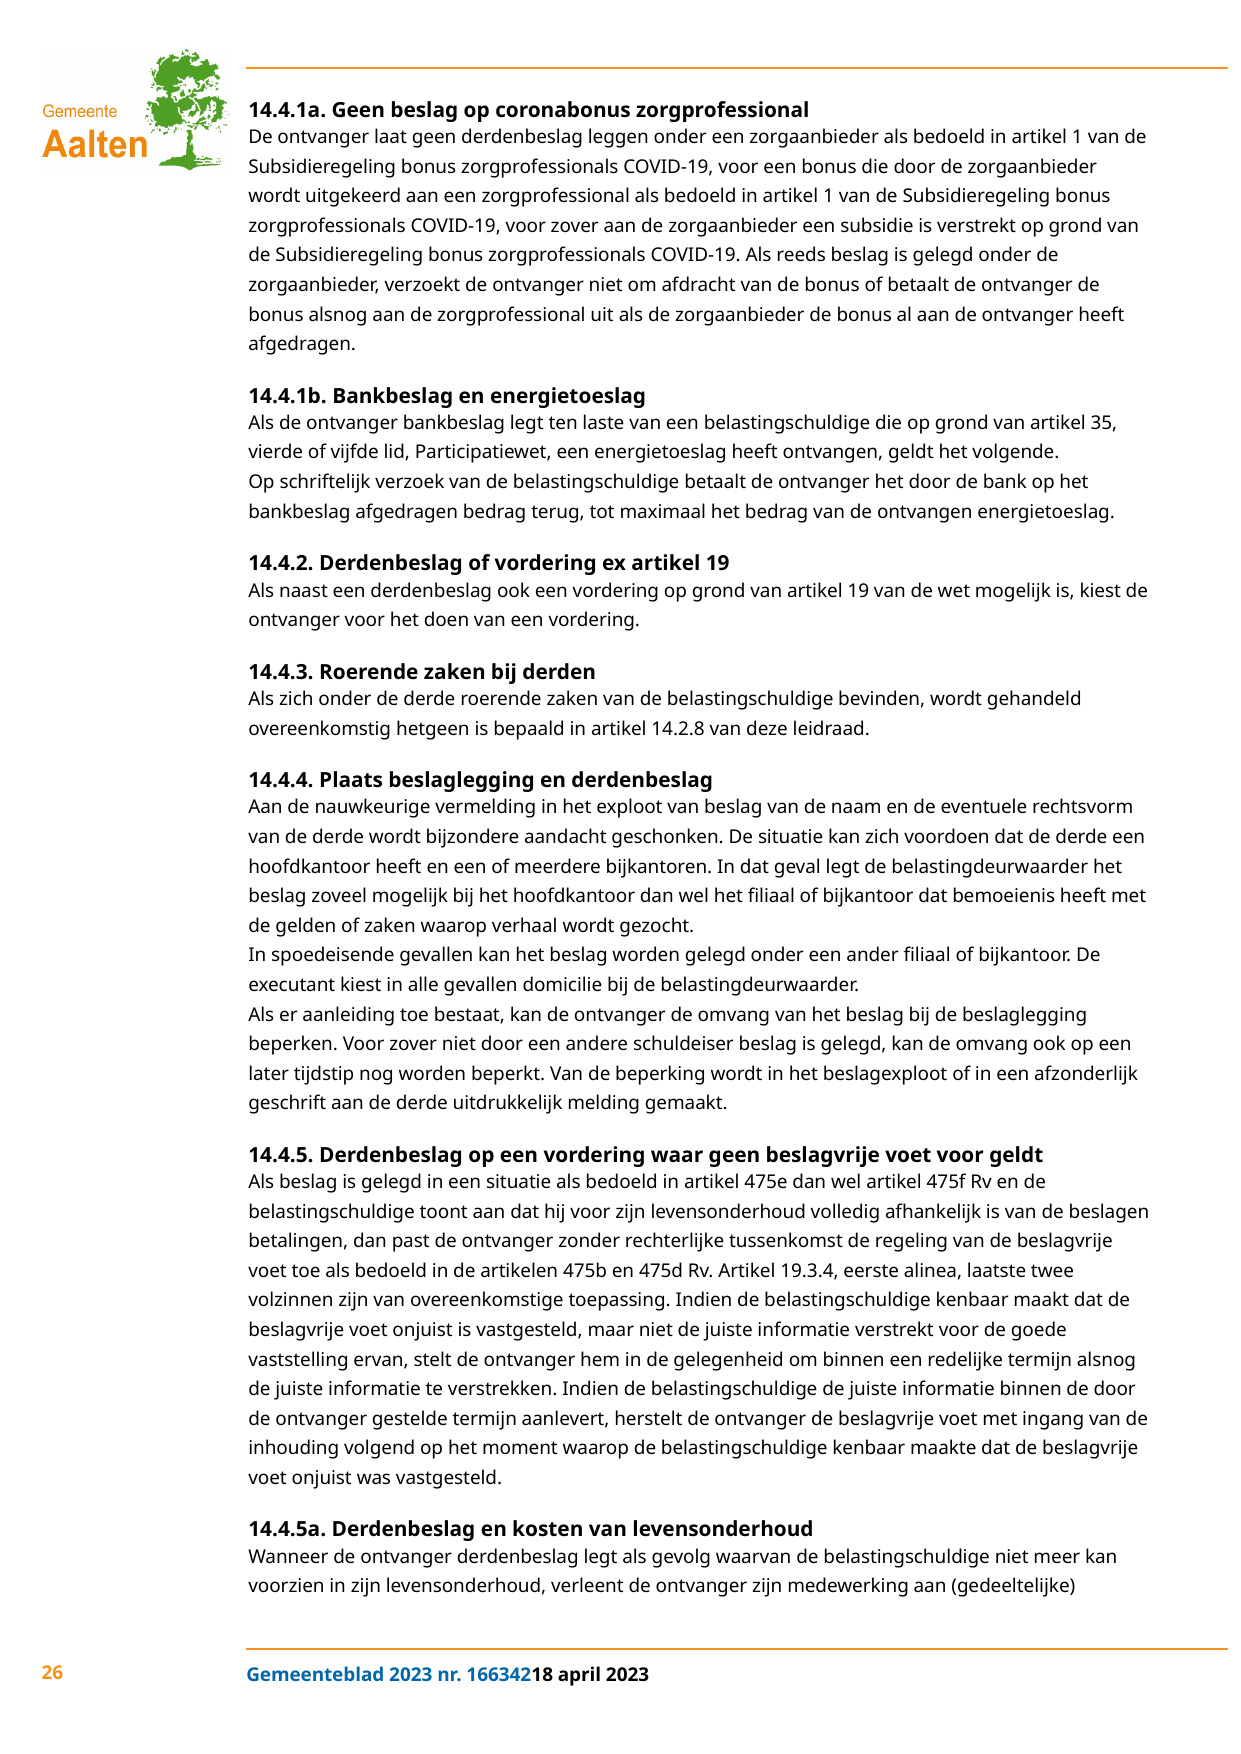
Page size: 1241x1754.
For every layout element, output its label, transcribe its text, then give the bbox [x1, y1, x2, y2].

text Wanneer de ontvanger derdenbeslag legt als gevolg waarvan de belastingschuldige niet meer kan voorzien in zijn levensonderhoud, verleent de ontvanger zijn medewerking aan (gedeeltelijke) [248, 1543, 1152, 1598]
text Als naast een derdenbeslag ook een vordering op grond van artikel 19 van de wet mogelijk is, kiest de ontvanger voor het doen van een vordering. [248, 577, 1152, 632]
text Op schriftelijk verzoek van de belastingschuldige betaalt de ontvanger het door de bank op het bankbeslag afgedragen bedrag terug, tot maximaal het bedrag van de ontvangen energietoeslag. [248, 468, 1152, 524]
text 14.4.4. Plaats beslaglegging en derdenbeslag [248, 765, 1152, 794]
text De ontvanger laat geen derdenbeslag leggen onder een zorgaanbieder als bedoeld in artikel 1 van de Subsidieregeling bonus zorgprofessionals COVID-19, voor een bonus die door de zorgaanbieder wordt uitgekeerd aan een zorgprofessional als bedoeld in artikel 1 van de Subsidieregeling bonus zorgprofessionals COVID-19, voor zover aan de zorgaanbieder een subsidie is verstrekt op grond van de Subsidieregeling bonus zorgprofessionals COVID-19. Als reeds beslag is gelegd onder de zorgaanbieder, verzoekt de ontvanger niet om afdracht van de bonus of betaalt de ontvanger de bonus alsnog aan de zorgprofessional uit als de zorgaanbieder de bonus al aan de ontvanger heeft afgedragen. [248, 123, 1152, 356]
text Aan de nauwkeurige vermelding in het exploot van beslag van de naam en de eventuele rechtsvorm van de derde wordt bijzondere aandacht geschonken. De situatie kan zich voordoen dat de derde een hoofdkantoor heeft en een of meerdere bijkantoren. In dat geval legt de belastingdeurwaarder het beslag zoveel mogelijk bij het hoofdkantoor dan wel het filiaal of bijkantoor dat bemoeienis heeft met de gelden of zaken waarop verhaal wordt gezocht. [248, 794, 1152, 938]
text 14.4.5. Derdenbeslag op een vordering waar geen beslagvrije voet voor geldt [248, 1140, 1152, 1168]
picture [41, 47, 231, 172]
text 14.4.1a. Geen beslag op coronabonus zorgprofessional [248, 95, 1152, 123]
text 14.4.3. Roerende zaken bij derden [248, 657, 1152, 685]
text 14.4.1b. Bankbeslag en energietoeslag [248, 381, 1152, 409]
text Als beslag is gelegd in een situatie als bedoeld in artikel 475e dan wel artikel 475f Rv en de belastingschuldige toont aan dat hij voor zijn levensonderhoud volledig afhankelijk is van de beslagen betalingen, dan past de ontvanger zonder rechterlijke tussenkomst de regeling van de beslagvrije voet toe als bedoeld in de artikelen 475b en 475d Rv. Artikel 19.3.4, eerste alinea, laatste twee volzinnen zijn van overeenkomstige toepassing. Indien de belastingschuldige kenbaar maakt dat de beslagvrije voet onjuist is vastgesteld, maar niet de juiste informatie verstrekt voor de goede vaststelling ervan, stelt de ontvanger hem in de gelegenheid om binnen een redelijke termijn alsnog de juiste informatie te verstrekken. Indien de belastingschuldige de juiste informatie binnen de door de ontvanger gestelde termijn aanlevert, herstelt de ontvanger de beslagvrije voet met ingang van de inhouding volgend op het moment waarop de belastingschuldige kenbaar maakte dat de beslagvrije voet onjuist was vastgesteld. [248, 1168, 1152, 1490]
text Als de ontvanger bankbeslag legt ten laste van een belastingschuldige die op grond van artikel 35, vierde of vijfde lid, Participatiewet, een energietoeslag heeft ontvangen, geldt het volgende. [248, 409, 1152, 464]
text In spoedeisende gevallen kan het beslag worden gelegd onder een ander filiaal of bijkantoor. De executant kiest in alle gevallen domicilie bij de belastingdeurwaarder. [248, 942, 1152, 997]
text Als er aanleiding toe bestaat, kan de ontvanger de omvang van het beslag bij de beslaglegging beperken. Voor zover niet door een andere schuldeiser beslag is gelegd, kan de omvang ook op een later tijdstip nog worden beperkt. Van de beperking wordt in het beslagexploot of in een afzonderlijk geschrift aan de derde uitdrukkelijk melding gemaakt. [248, 1001, 1152, 1115]
text Als zich onder de derde roerende zaken van de belastingschuldige bevinden, wordt gehandeld overeenkomstig hetgeen is bepaald in artikel 14.2.8 van deze leidraad. [248, 685, 1152, 741]
text 14.4.5a. Derdenbeslag en kosten van levensonderhoud [248, 1514, 1152, 1543]
text 14.4.2. Derdenbeslag of vordering ex artikel 19 [248, 548, 1152, 577]
